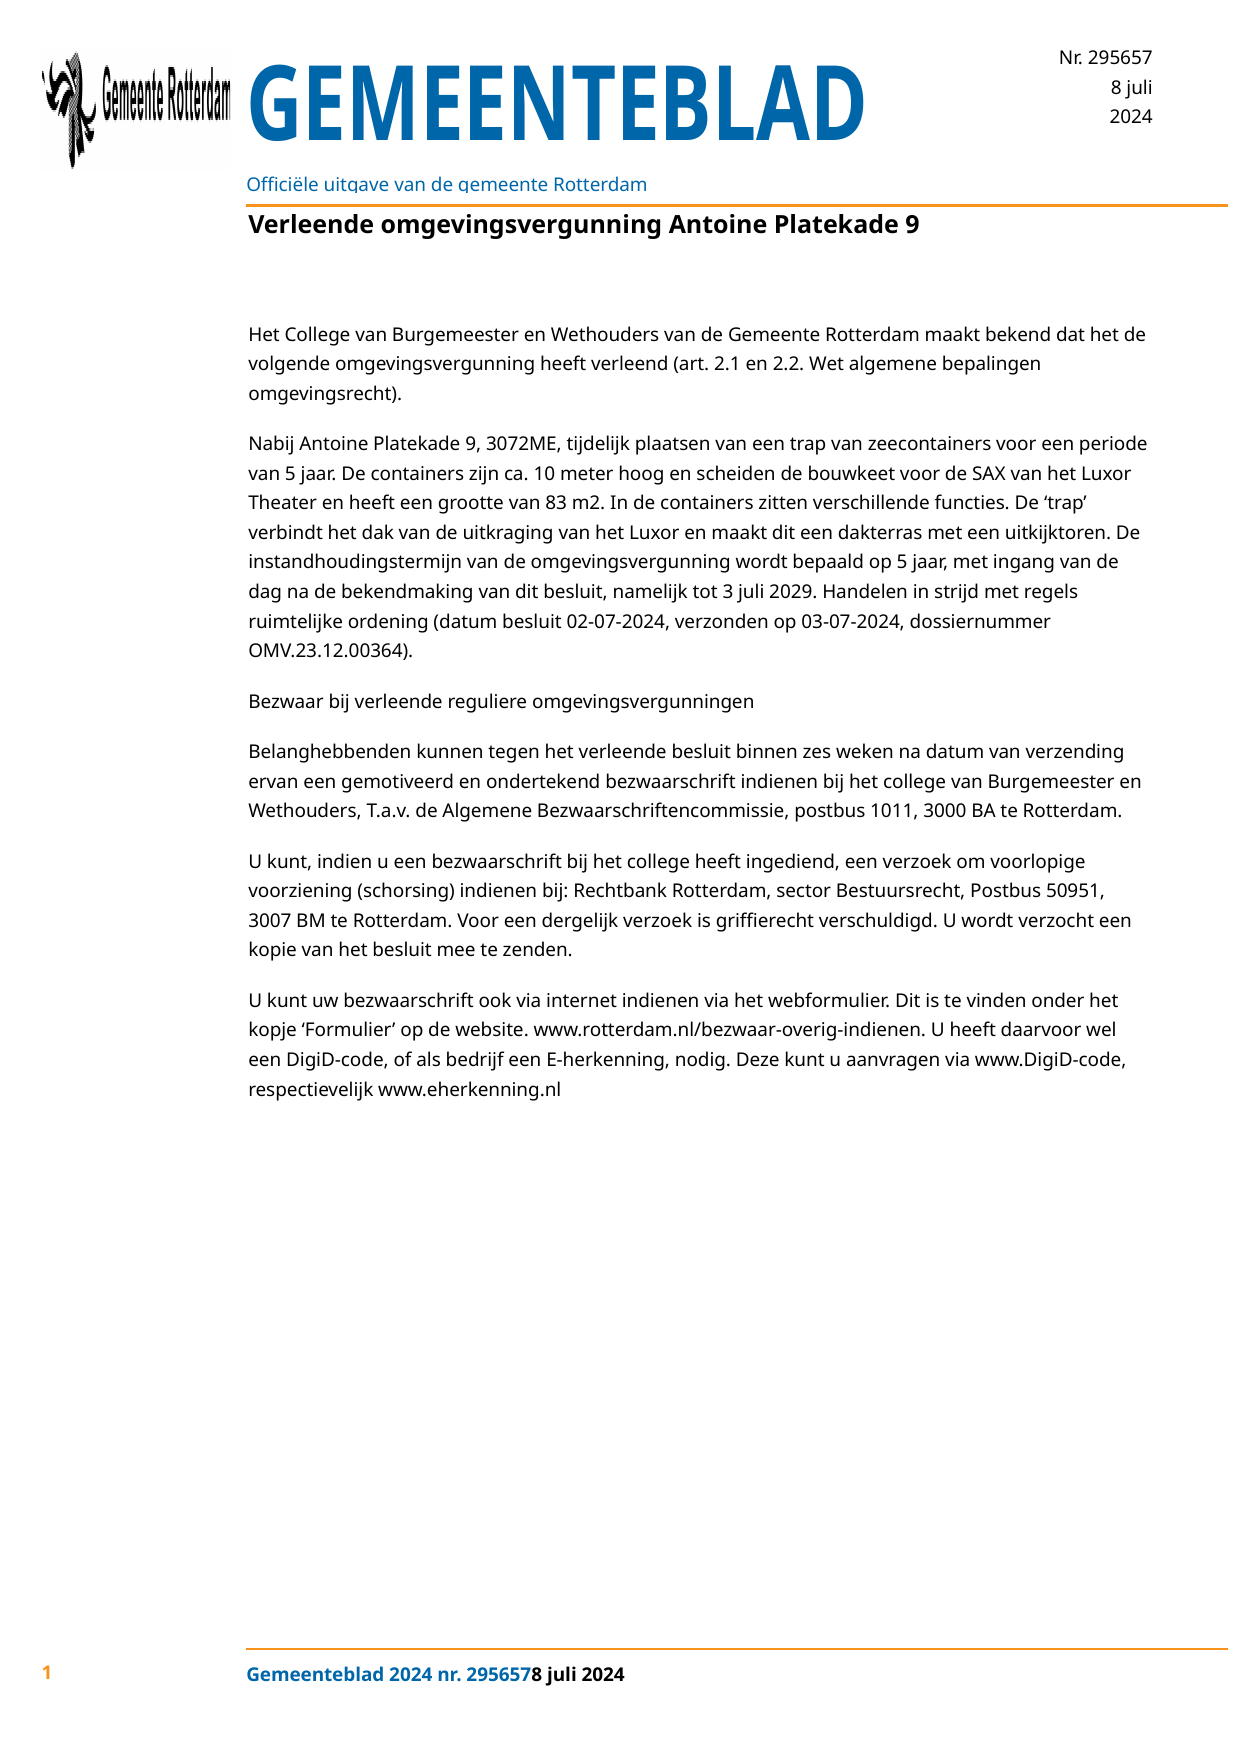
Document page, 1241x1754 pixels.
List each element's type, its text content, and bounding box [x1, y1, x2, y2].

text U kunt, indien u een bezwaarschrift bij het college heeft ingediend, een verzoek om voorlopige voorziening (schorsing) indienen bij: Rechtbank Rotterdam, sector Bestuursrecht, Postbus 50951, 3007 BM te Rotterdam. Voor een dergelijk verzoek is griffierecht verschuldigd. U wordt verzocht een kopie van het besluit mee te zenden. [248, 848, 1152, 962]
text Belanghebbenden kunnen tegen het verleende besluit binnen zes weken na datum van verzending ervan een gemotiveerd en ondertekend bezwaarschrift indienen bij het college van Burgemeester en Wethouders, T.a.v. de Algemene Bezwaarschriftencommissie, postbus 1011, 3000 BA te Rotterdam. [248, 738, 1152, 823]
text Verleende omgevingsvergunning Antoine Platekade 9 [248, 207, 1152, 241]
text Bezwaar bij verleende reguliere omgevingsvergunningen [248, 688, 1152, 713]
picture [41, 47, 231, 172]
text Nabij Antoine Platekade 9, 3072ME, tijdelijk plaatsen van een trap van zeecontainers voor een periode van 5 jaar. De containers zijn ca. 10 meter hoog en scheiden de bouwkeet voor de SAX van het Luxor Theater en heeft een grootte van 83 m2. In de containers zitten verschillende functies. De ‘trap’ verbindt het dak van de uitkraging van het Luxor en maakt dit een dakterras met een uitkijktoren. De instandhoudingstermijn van de omgevingsvergunning wordt bepaald op 5 jaar, met ingang van de dag na de bekendmaking van dit besluit, namelijk tot 3 juli 2029. Handelen in strijd met regels ruimtelijke ordening (datum besluit 02-07-2024, verzonden op 03-07-2024, dossiernummer OMV.23.12.00364). [248, 430, 1152, 663]
text Het College van Burgemeester en Wethouders van de Gemeente Rotterdam maakt bekend dat het de volgende omgevingsvergunning heeft verleend (art. 2.1 en 2.2. Wet algemene bepalingen omgevingsrecht). [248, 321, 1152, 406]
text U kunt uw bezwaarschrift ook via internet indienen via het webformulier. Dit is te vinden onder het kopje ‘Formulier’ op de website. www.rotterdam.nl/bezwaar-overig-indienen. U heeft daarvoor wel een DigiD-code, of als bedrijf een E-herkenning, nodig. Deze kunt u aanvragen via www.DigiD-code, respectievelijk www.eherkenning.nl [248, 987, 1152, 1101]
